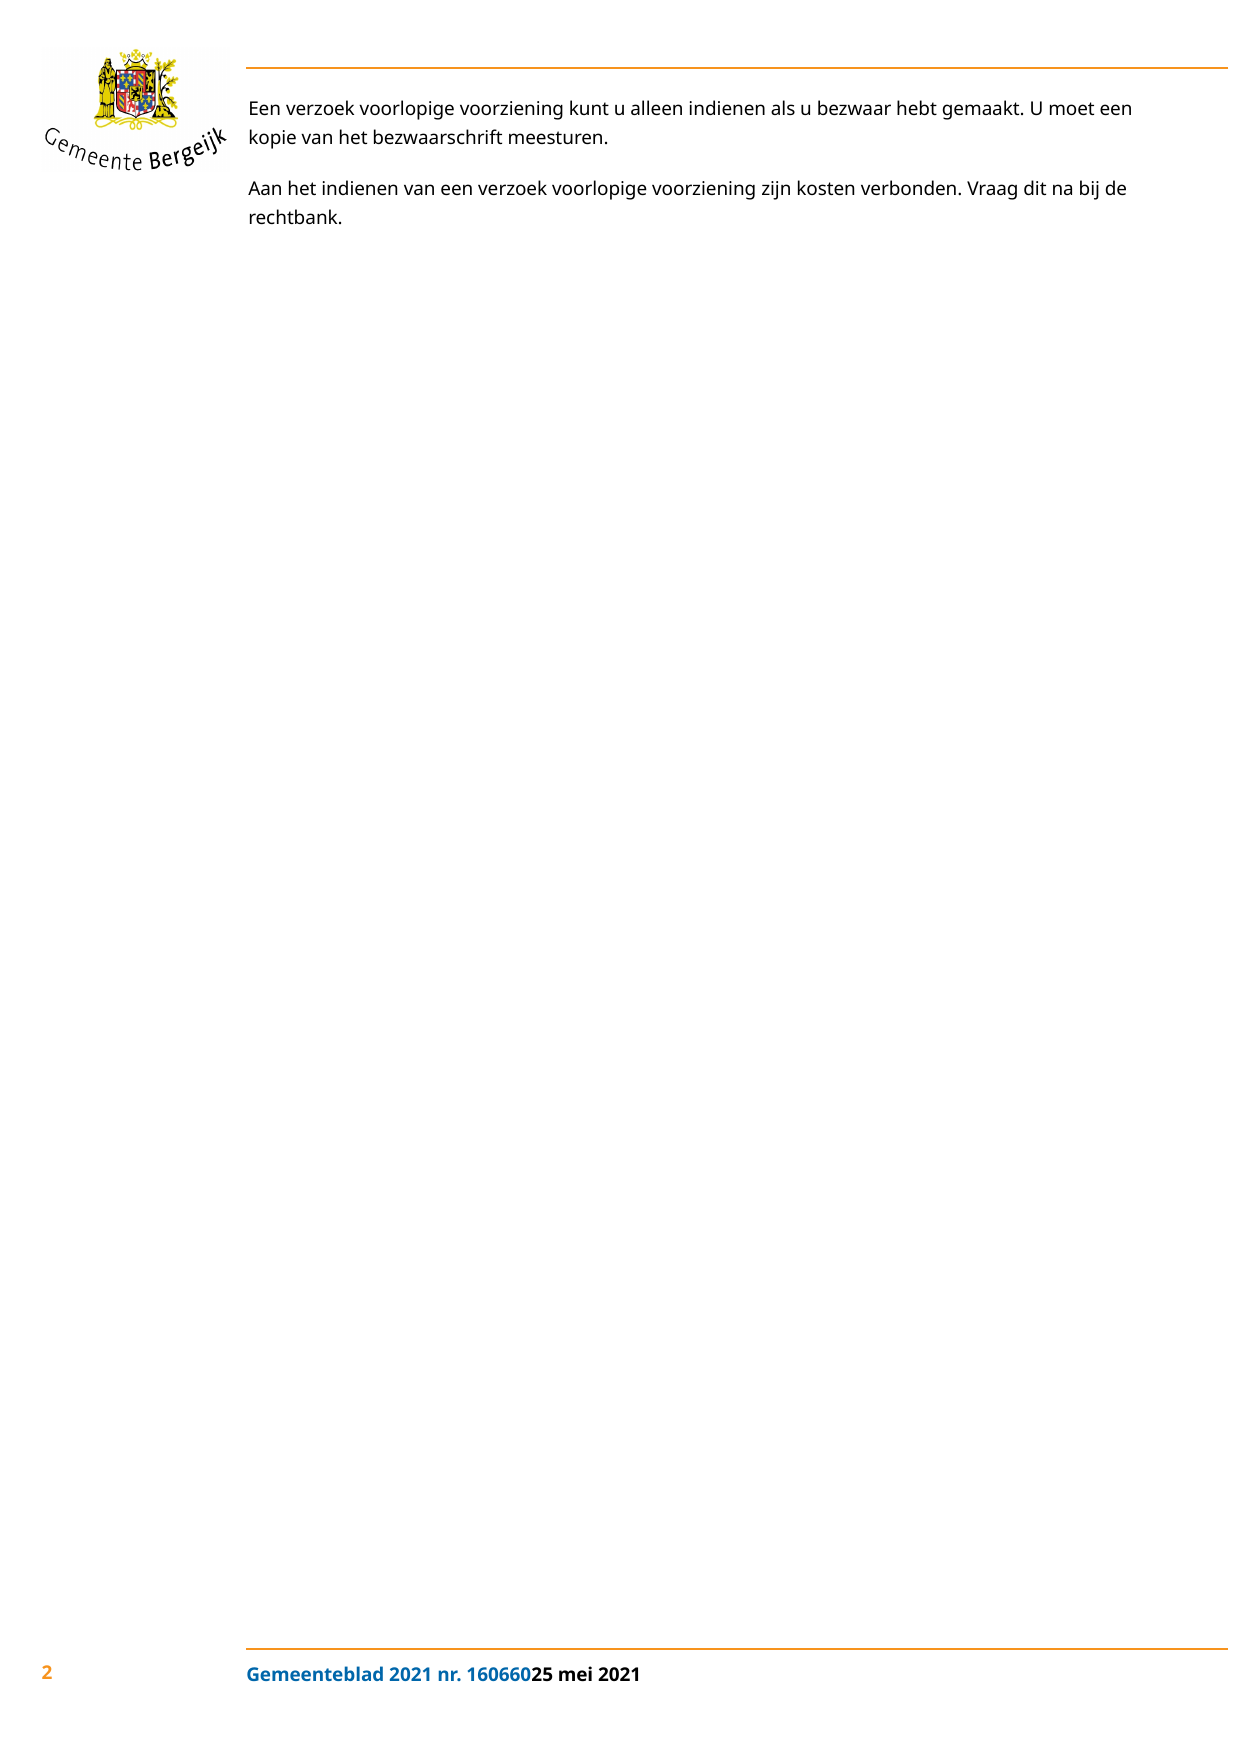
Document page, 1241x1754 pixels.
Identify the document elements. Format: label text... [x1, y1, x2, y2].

text Een verzoek voorlopige voorziening kunt u alleen indienen als u bezwaar hebt gemaakt. U moet een kopie van het bezwaarschrift meesturen. [248, 95, 1152, 150]
text Aan het indienen van een verzoek voorlopige voorziening zijn kosten verbonden. Vraag dit na bij de rechtbank. [248, 175, 1152, 230]
picture [41, 47, 231, 172]
